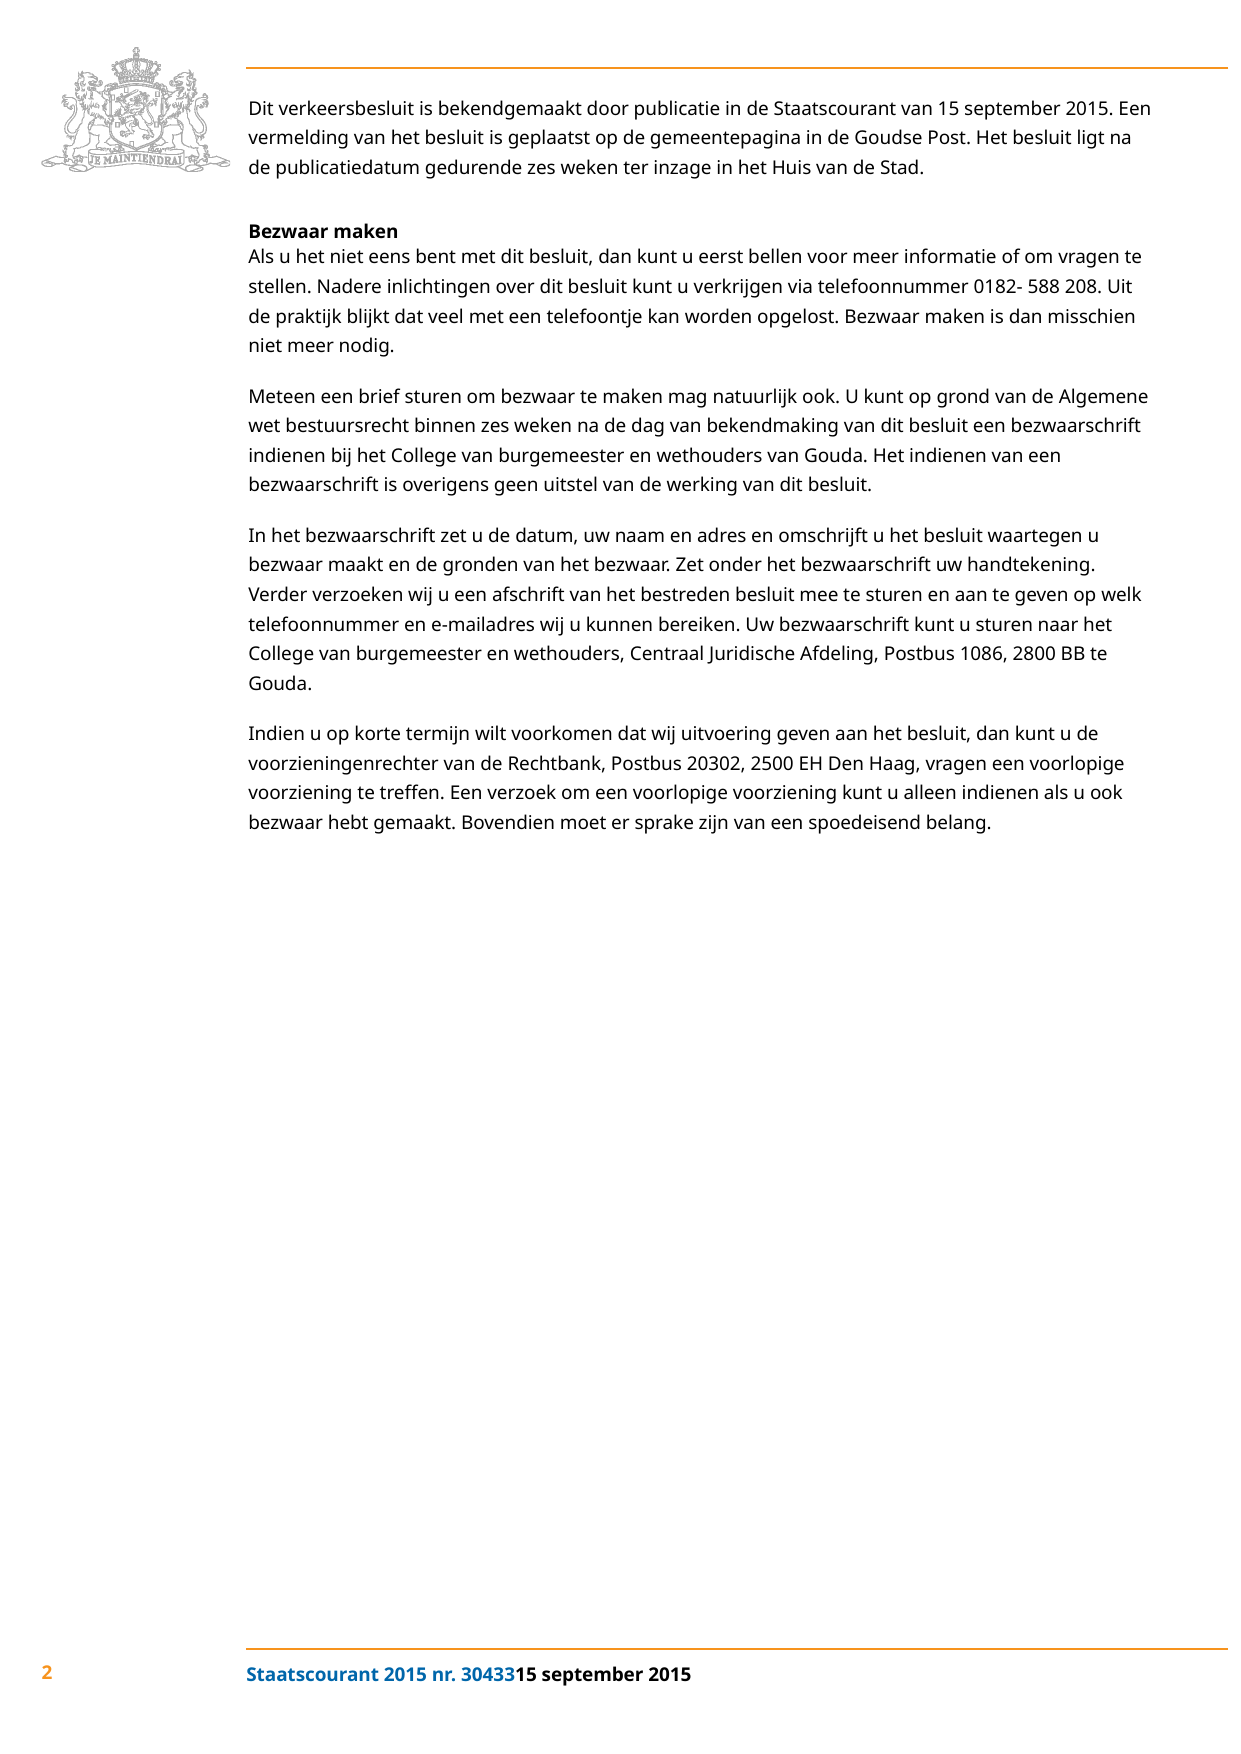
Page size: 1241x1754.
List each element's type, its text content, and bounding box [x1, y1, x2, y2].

text Als u het niet eens bent met dit besluit, dan kunt u eerst bellen voor meer informatie of om vragen te stellen. Nadere inlichtingen over dit besluit kunt u verkrijgen via telefoonnummer 0182- 588 208. Uit de praktijk blijkt dat veel met een telefoontje kan worden opgelost. Bezwaar maken is dan misschien niet meer nodig. [248, 244, 1152, 358]
text Indien u op korte termijn wilt voorkomen dat wij uitvoering geven aan het besluit, dan kunt u de voorzieningenrechter van de Rechtbank, Postbus 20302, 2500 EH Den Haag, vragen een voorlopige voorziening te treffen. Een verzoek om een voorlopige voorziening kunt u alleen indienen als u ook bezwaar hebt gemaakt. Bovendien moet er sprake zijn van een spoedeisend belang. [248, 720, 1152, 835]
text Bezwaar maken [248, 218, 1152, 244]
text In het bezwaarschrift zet u de datum, uw naam en adres en omschrijft u het besluit waartegen u bezwaar maakt en de gronden van het bezwaar. Zet onder het bezwaarschrift uw handtekening. Verder verzoeken wij u een afschrift van het bestreden besluit mee te sturen en aan te geven op welk telefoonnummer en e-mailadres wij u kunnen bereiken. Uw bezwaarschrift kunt u sturen naar het College van burgemeester en wethouders, Centraal Juridische Afdeling, Postbus 1086, 2800 BB te Gouda. [248, 522, 1152, 696]
picture [41, 47, 231, 172]
text Meteen een brief sturen om bezwaar te maken mag natuurlijk ook. U kunt op grond van de Algemene wet bestuursrecht binnen zes weken na de dag van bekendmaking van dit besluit een bezwaarschrift indienen bij het College van burgemeester en wethouders van Gouda. Het indienen van een bezwaarschrift is overigens geen uitstel van de werking van dit besluit. [248, 383, 1152, 497]
text Dit verkeersbesluit is bekendgemaakt door publicatie in de Staatscourant van 15 september 2015. Een vermelding van het besluit is geplaatst op de gemeentepagina in de Goudse Post. Het besluit ligt na de publicatiedatum gedurende zes weken ter inzage in het Huis van de Stad. [248, 95, 1152, 180]
